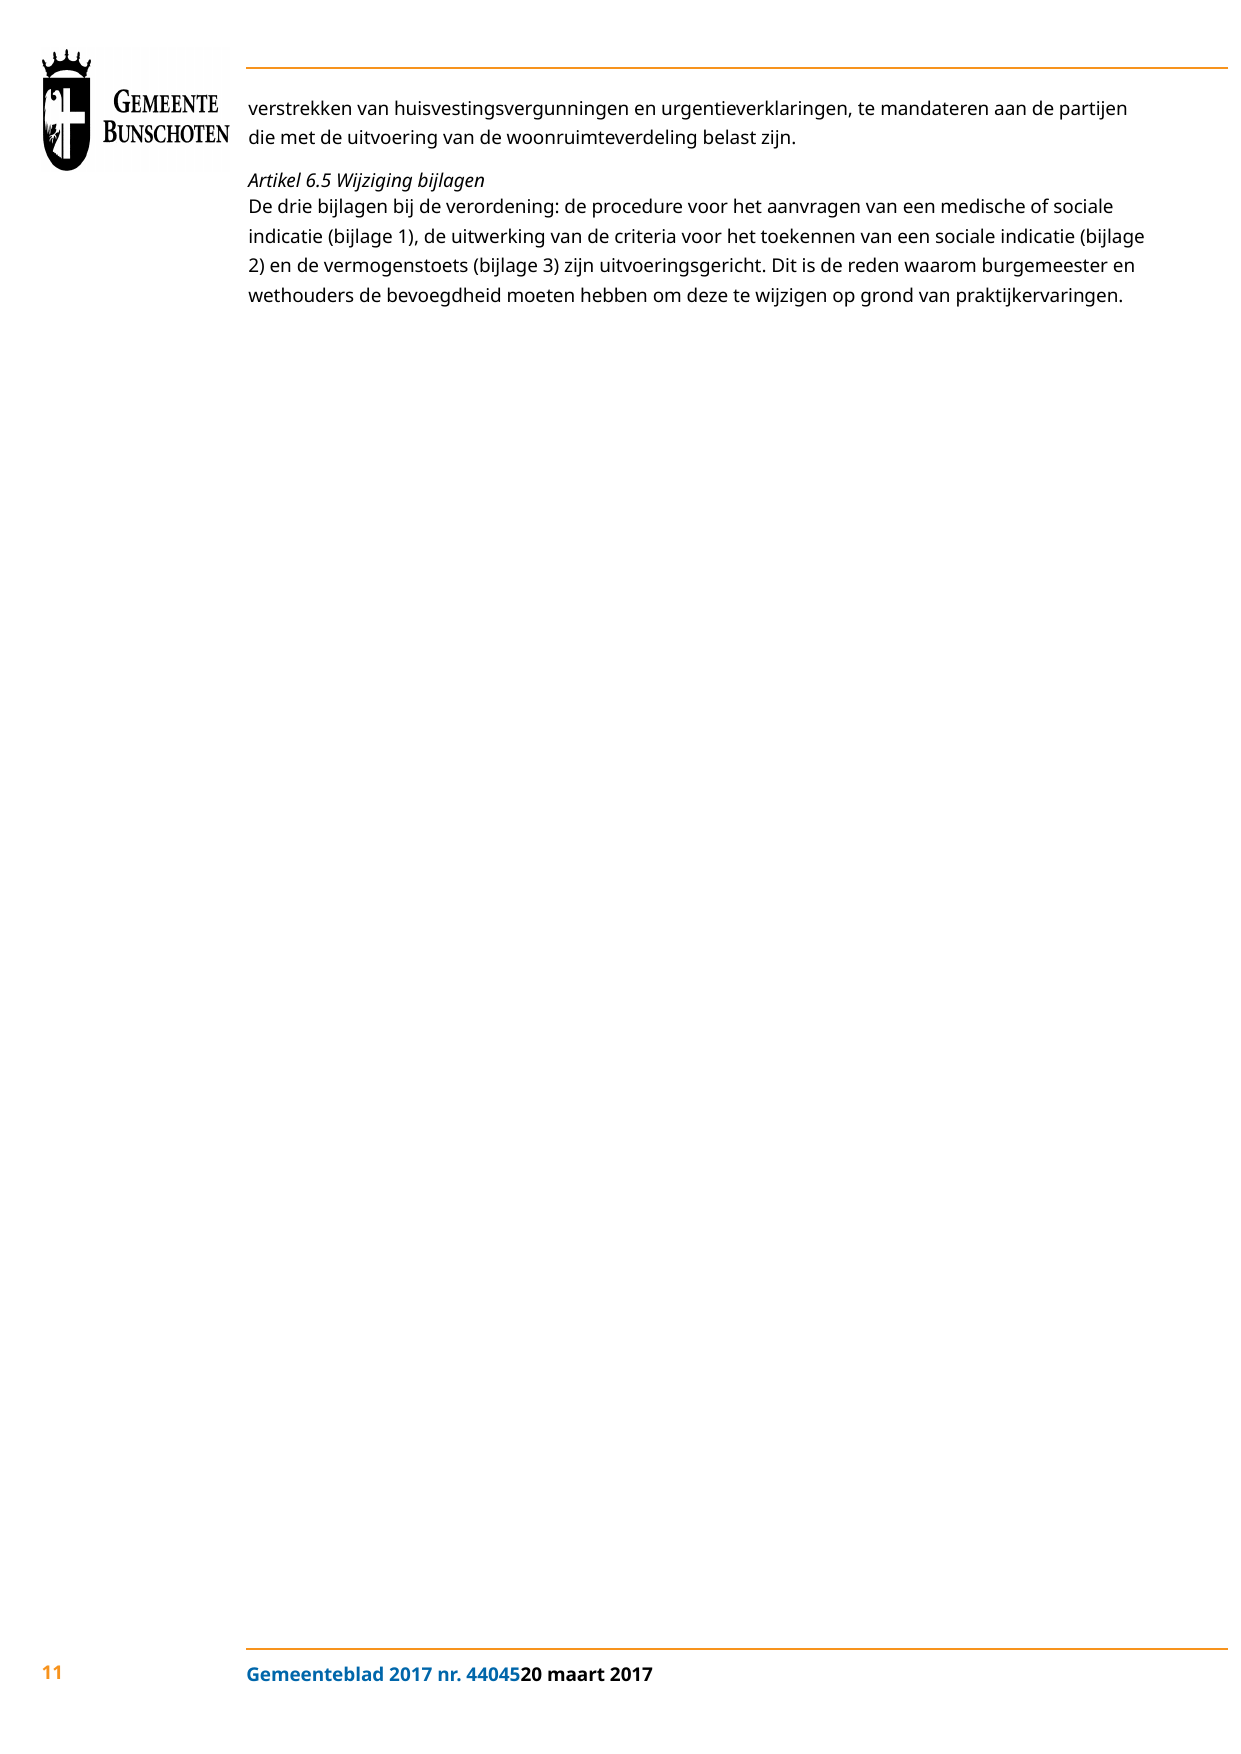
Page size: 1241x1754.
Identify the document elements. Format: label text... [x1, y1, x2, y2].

text Artikel 6.5 Wijziging bijlagen [248, 167, 1152, 193]
picture [41, 47, 231, 172]
text verstrekken van huisvestingsvergunningen en urgentieverklaringen, te mandateren aan de partijen die met de uitvoering van de woonruimteverdeling belast zijn. [248, 95, 1152, 150]
text De drie bijlagen bij de verordening: de procedure voor het aanvragen van een medische of sociale indicatie (bijlage 1), de uitwerking van de criteria voor het toekennen van een sociale indicatie (bijlage 2) en de vermogenstoets (bijlage 3) zijn uitvoeringsgericht. Dit is de reden waarom burgemeester en wethouders de bevoegdheid moeten hebben om deze te wijzigen op grond van praktijkervaringen. [248, 193, 1152, 308]
